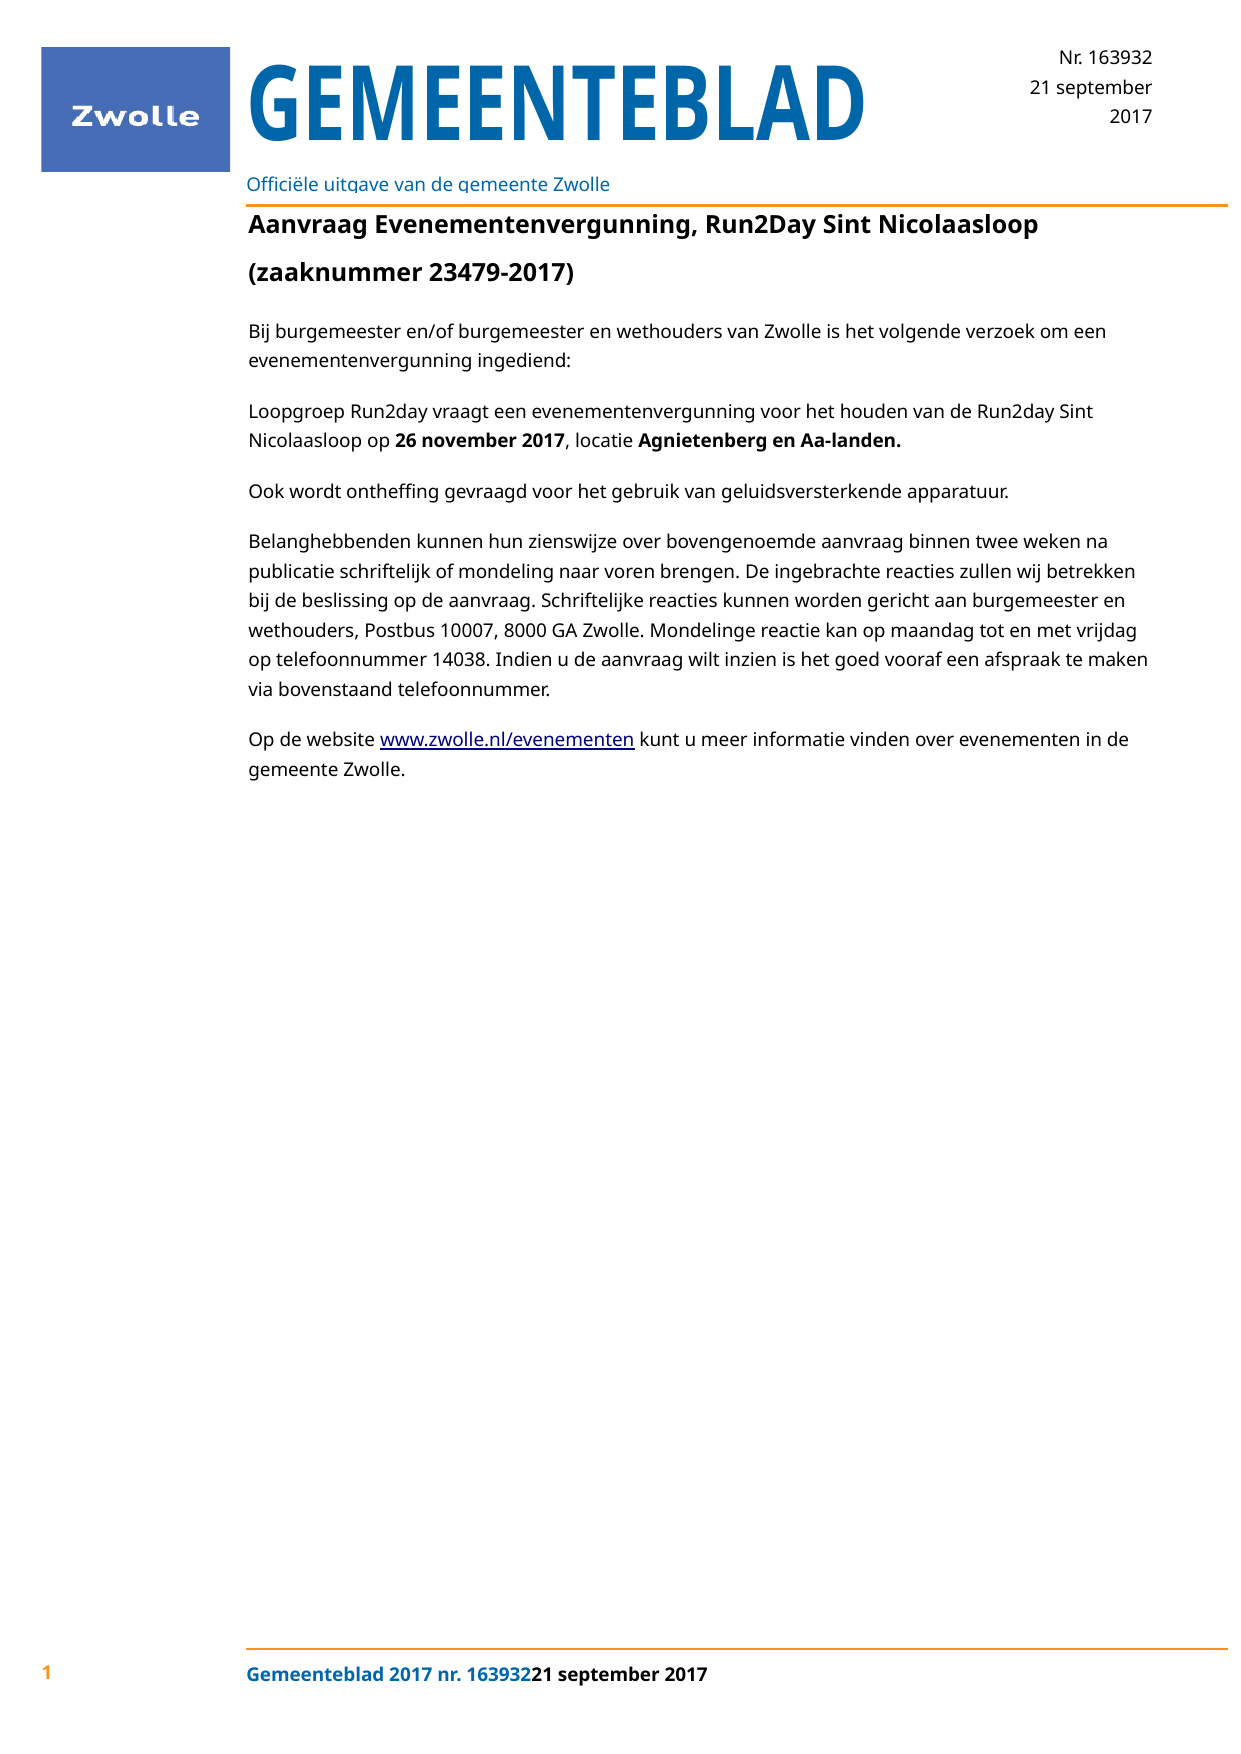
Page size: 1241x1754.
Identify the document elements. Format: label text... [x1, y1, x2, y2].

picture [41, 47, 231, 172]
text Loopgroep Run2day vraagt een evenementenvergunning voor het houden van de Run2day Sint Nicolaasloop op 26 november 2017, locatie Agnietenberg en Aa-landen. [248, 398, 1152, 453]
text Bij burgemeester en/of burgemeester en wethouders van Zwolle is het volgende verzoek om een evenementenvergunning ingediend: [248, 318, 1152, 373]
text Belanghebbenden kunnen hun zienswijze over bovengenoemde aanvraag binnen twee weken na publicatie schriftelijk of mondeling naar voren brengen. De ingebrachte reacties zullen wij betrekken bij de beslissing op de aanvraag. Schriftelijke reacties kunnen worden gericht aan burgemeester en wethouders, Postbus 10007, 8000 GA Zwolle. Mondelinge reactie kan op maandag tot en met vrijdag op telefoonnummer 14038. Indien u de aanvraag wilt inzien is het goed vooraf een afspraak te maken via bovenstaand telefoonnummer. [248, 528, 1152, 702]
text Aanvraag Evenementenvergunning, Run2Day Sint Nicolaasloop (zaaknummer 23479-2017) [248, 207, 1152, 288]
text Op de website www.zwolle.nl/evenementen kunt u meer informatie vinden over evenementen in de gemeente Zwolle. [248, 727, 1152, 782]
text Ook wordt ontheffing gevraagd voor het gebruik van geluidsversterkende apparatuur. [248, 478, 1152, 504]
